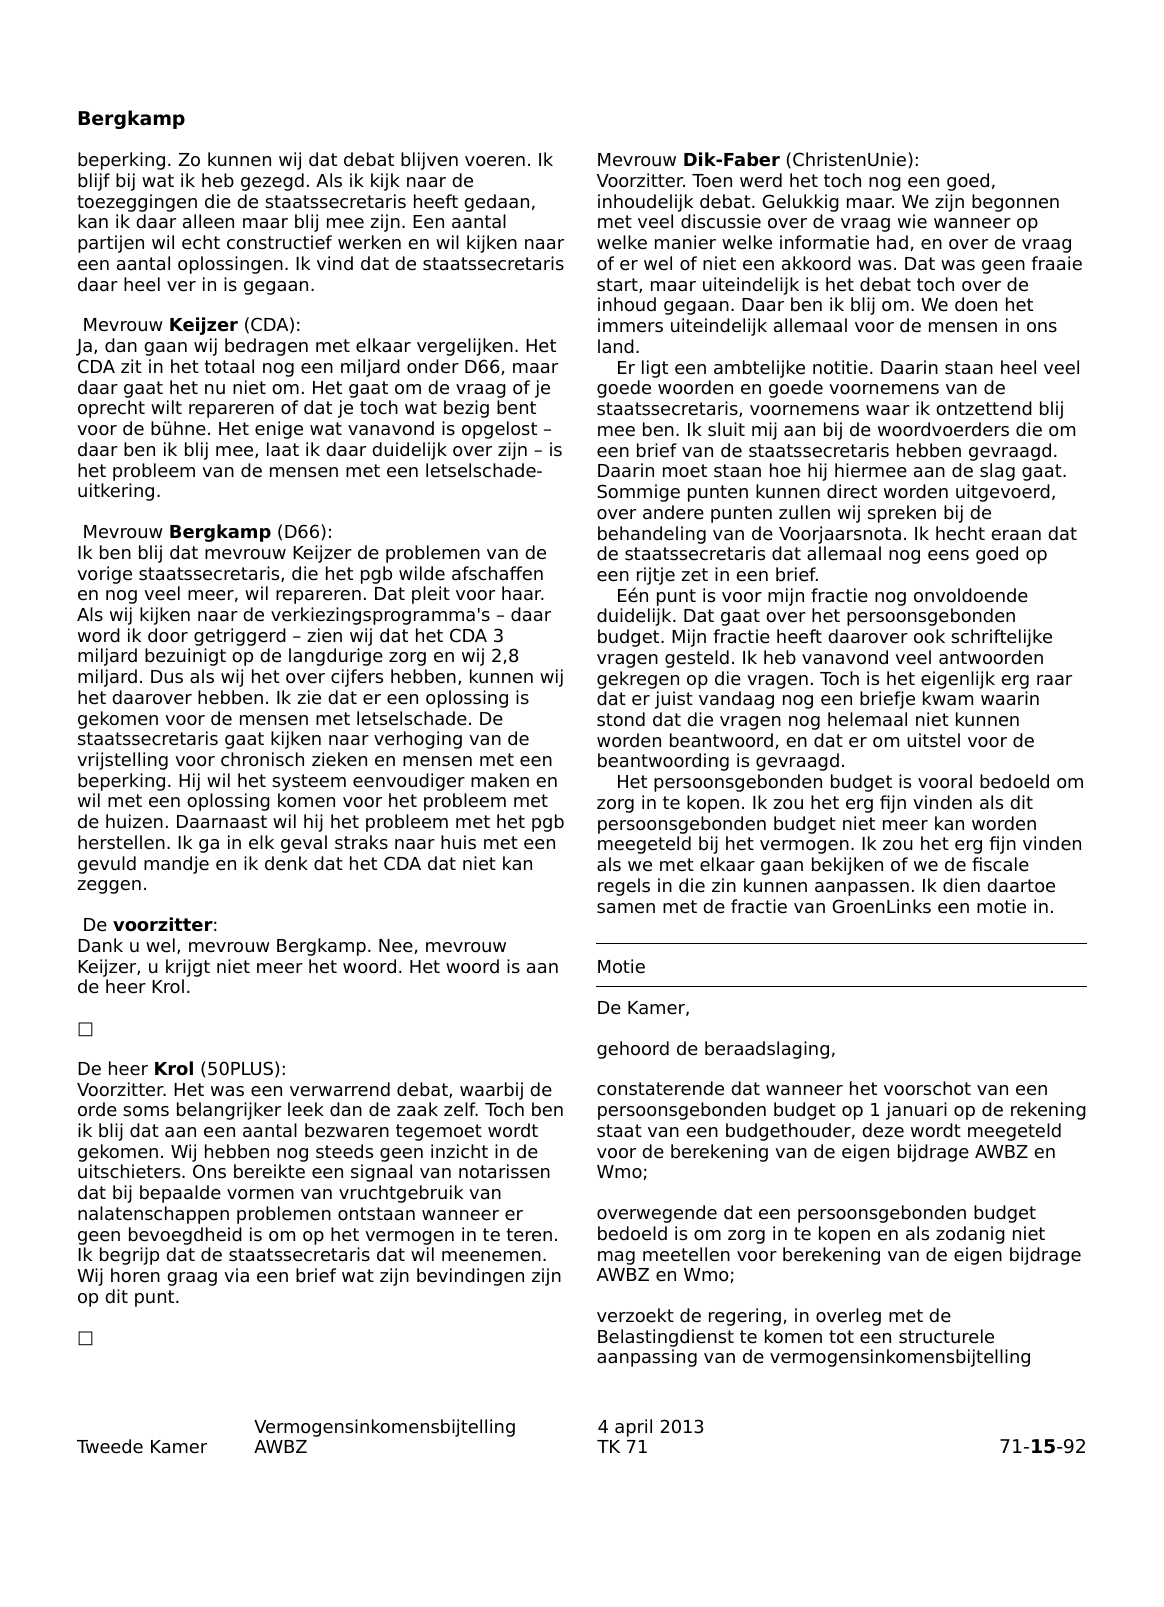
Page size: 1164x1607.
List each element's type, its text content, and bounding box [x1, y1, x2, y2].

text Het persoonsgebonden budget is vooral bedoeld om zorg in te kopen. Ik zou het erg fijn vinden als dit persoonsgebonden budget niet meer kan worden meegeteld bij het vermogen. Ik zou het erg fijn vinden als we met elkaar gaan bekijken of we de fiscale regels in die zin kunnen aanpassen. Ik dien daartoe samen met de fractie van GroenLinks een motie in. [596, 772, 1087, 917]
text Er ligt een ambtelijke notitie. Daarin staan heel veel goede woorden en goede voornemens van de staatssecretaris, voornemens waar ik ontzettend blij mee ben. Ik sluit mij aan bij de woordvoerders die om een brief van de staatssecretaris hebben gevraagd. Daarin moet staan hoe hij hiermee aan de slag gaat. Sommige punten kunnen direct worden uitgevoerd, over andere punten zullen wij spreken bij de behandeling van de Voorjaarsnota. Ik hecht eraan dat de staatssecretaris dat allemaal nog eens goed op een rijtje zet in een brief. [596, 357, 1087, 586]
text overwegende dat een persoonsgebonden budget bedoeld is om zorg in te kopen en als zodanig niet mag meetellen voor berekening van de eigen bijdrage AWBZ en Wmo; [596, 1203, 1087, 1286]
text verzoekt de regering, in overleg met de Belastingdienst te komen tot een structurele aanpassing van de vermogensinkomensbijtelling [596, 1306, 1087, 1368]
text Eén punt is voor mijn fractie nog onvoldoende duidelijk. Dat gaat over het persoonsgebonden budget. Mijn fractie heeft daarover ook schriftelijke vragen gesteld. Ik heb vanavond veel antwoorden gekregen op die vragen. Toch is het eigenlijk erg raar dat er juist vandaag nog een briefje kwam waarin stond dat die vragen nog helemaal niet kunnen worden beantwoord, en dat er om uitstel voor de beantwoording is gevraagd. [596, 586, 1087, 772]
text gehoord de beraadslaging, [596, 1038, 1087, 1059]
text Motie [596, 957, 1087, 978]
text De heer Krol (50PLUS): [77, 1059, 567, 1079]
text Ik ben blij dat mevrouw Keijzer de problemen van de vorige staatssecretaris, die het pgb wilde afschaffen en nog veel meer, wil repareren. Dat pleit voor haar. Als wij kijken naar de verkiezingsprogramma's – daar word ik door getriggerd – zien wij dat het CDA 3 miljard bezuinigt op de langdurige zorg en wij 2,8 miljard. Dus als wij het over cijfers hebben, kunnen wij het daarover hebben. Ik zie dat er een oplossing is gekomen voor de mensen met letselschade. De staatssecretaris gaat kijken naar verhoging van de vrijstelling voor chronisch zieken en mensen met een beperking. Hij wil het systeem eenvoudiger maken en wil met een oplossing komen voor het probleem met de huizen. Daarnaast wil hij het probleem met het pgb herstellen. Ik ga in elk geval straks naar huis met een gevuld mandje en ik denk dat het CDA dat niet kan zeggen. [77, 543, 567, 895]
text Mevrouw Bergkamp (D66): [77, 522, 567, 543]
text De Kamer, [596, 998, 1087, 1018]
text □ [77, 1327, 567, 1348]
text □ [77, 1018, 567, 1039]
text beperking. Zo kunnen wij dat debat blijven voeren. Ik blijf bij wat ik heb gezegd. Als ik kijk naar de toezeggingen die de staatssecretaris heeft gedaan, kan ik daar alleen maar blij mee zijn. Een aantal partijen wil echt constructief werken en wil kijken naar een aantal oplossingen. Ik vind dat de staatssecretaris daar heel ver in is gegaan. [77, 150, 567, 295]
text De voorzitter: [77, 915, 567, 936]
text Voorzitter. Toen werd het toch nog een goed, inhoudelijk debat. Gelukkig maar. We zijn begonnen met veel discussie over de vraag wie wanneer op welke manier welke informatie had, en over de vraag of er wel of niet een akkoord was. Dat was geen fraaie start, maar uiteindelijk is het debat toch over de inhoud gegaan. Daar ben ik blij om. We doen het immers uiteindelijk allemaal voor de mensen in ons land. [596, 171, 1087, 357]
text Dank u wel, mevrouw Bergkamp. Nee, mevrouw Keijzer, u krijgt niet meer het woord. Het woord is aan de heer Krol. [77, 936, 567, 998]
text constaterende dat wanneer het voorschot van een persoonsgebonden budget op 1 januari op de rekening staat van een budgethouder, deze wordt meegeteld voor de berekening van de eigen bijdrage AWBZ en Wmo; [596, 1079, 1087, 1183]
text Mevrouw Keijzer (CDA): [77, 315, 567, 336]
text Mevrouw Dik-Faber (ChristenUnie): [596, 150, 1087, 171]
text Voorzitter. Het was een verwarrend debat, waarbij de orde soms belangrijker leek dan de zaak zelf. Toch ben ik blij dat aan een aantal bezwaren tegemoet wordt gekomen. Wij hebben nog steeds geen inzicht in de uitschieters. Ons bereikte een signaal van notarissen dat bij bepaalde vormen van vruchtgebruik van nalatenschappen problemen ontstaan wanneer er geen bevoegdheid is om op het vermogen in te teren. Ik begrijp dat de staatssecretaris dat wil meenemen. Wij horen graag via een brief wat zijn bevindingen zijn op dit punt. [77, 1079, 567, 1307]
text Ja, dan gaan wij bedragen met elkaar vergelijken. Het CDA zit in het totaal nog een miljard onder D66, maar daar gaat het nu niet om. Het gaat om de vraag of je oprecht wilt repareren of dat je toch wat bezig bent voor de bühne. Het enige wat vanavond is opgelost – daar ben ik blij mee, laat ik daar duidelijk over zijn – is het probleem van de mensen met een letselschade-uitkering. [77, 336, 567, 502]
